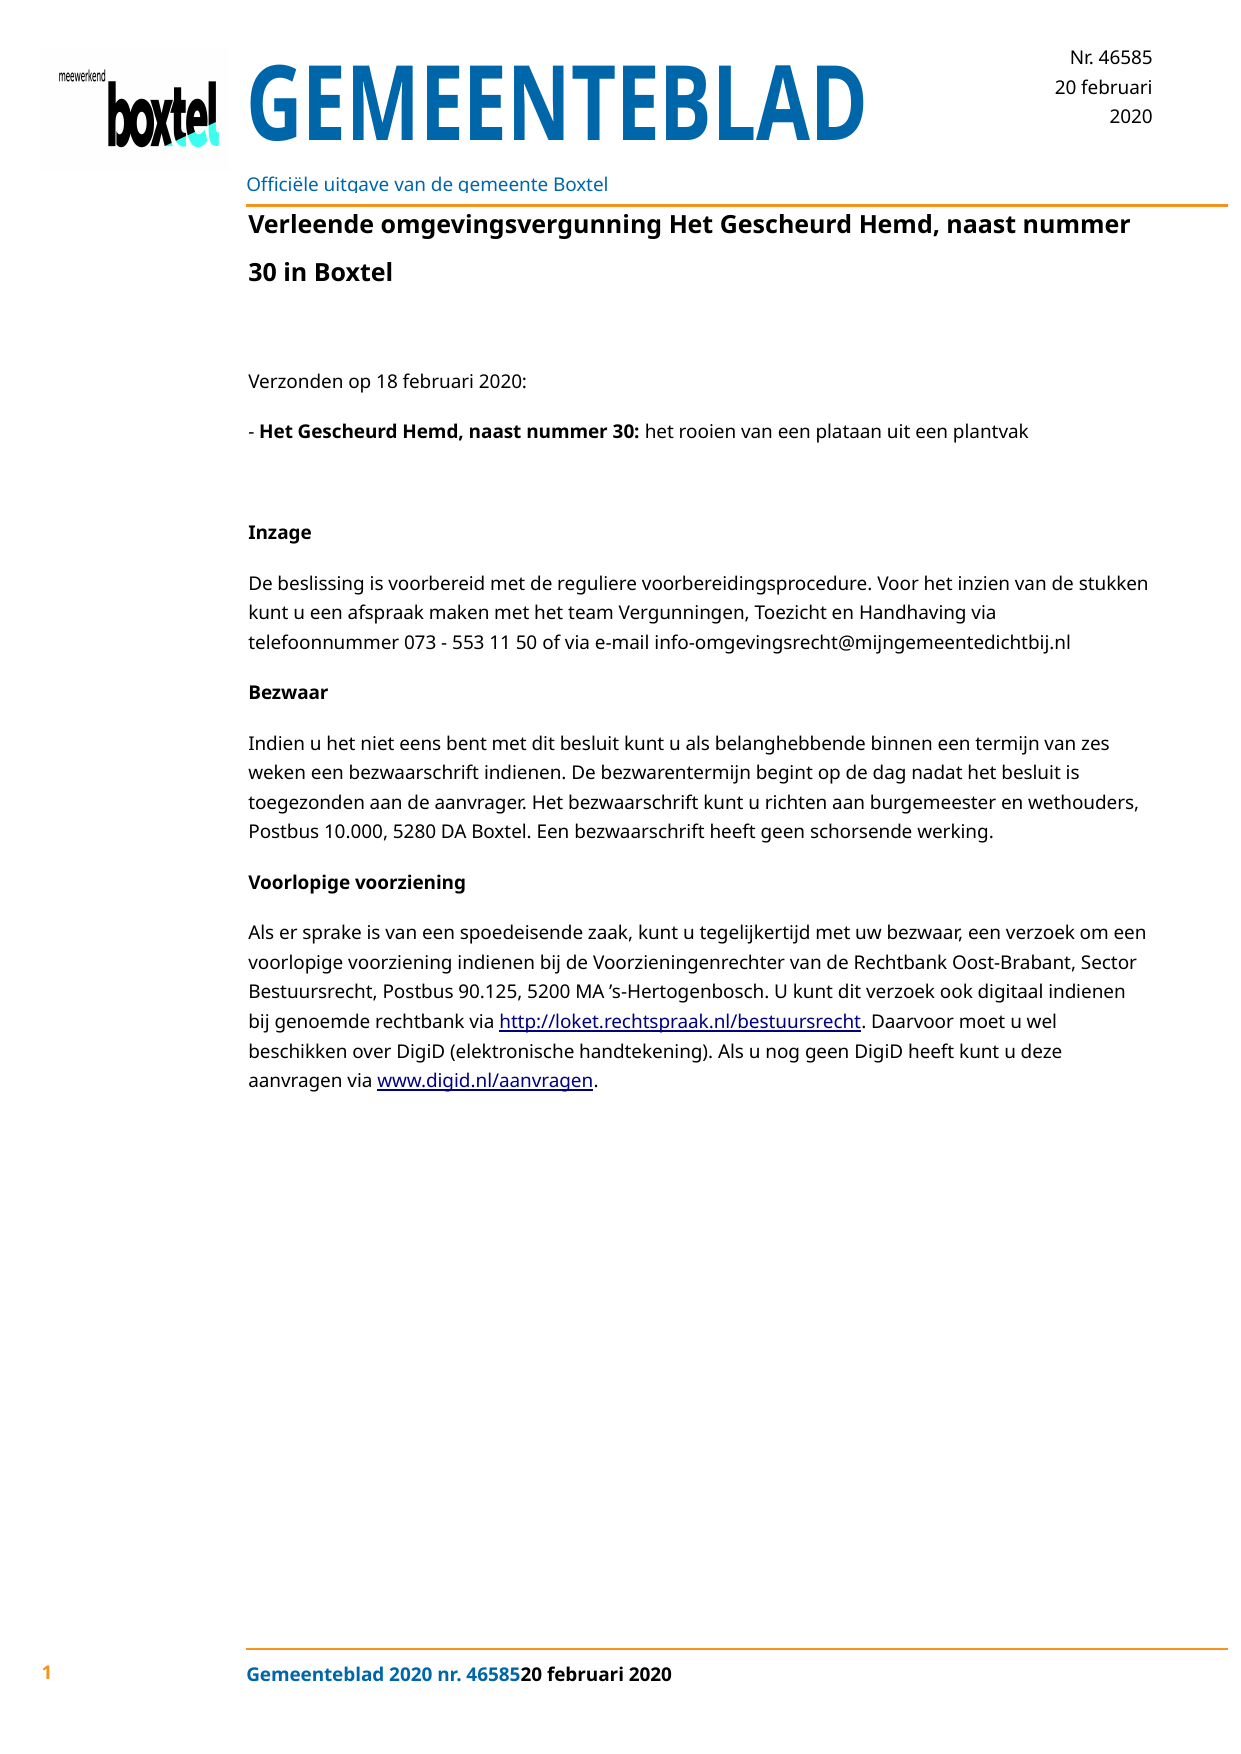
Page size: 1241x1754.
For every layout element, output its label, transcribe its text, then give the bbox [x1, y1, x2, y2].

text Verzonden op 18 februari 2020: [248, 368, 1152, 394]
text Indien u het niet eens bent met dit besluit kunt u als belanghebbende binnen een termijn van zes weken een bezwaarschrift indienen. De bezwarentermijn begint op de dag nadat het besluit is toegezonden aan de aanvrager. Het bezwaarschrift kunt u richten aan burgemeester en wethouders, Postbus 10.000, 5280 DA Boxtel. Een bezwaarschrift heeft geen schorsende werking. [248, 730, 1152, 844]
picture [41, 47, 231, 172]
text - Het Gescheurd Hemd, naast nummer 30: het rooien van een plataan uit een plantvak [248, 419, 1152, 444]
text Inzage [248, 519, 1152, 545]
text Bezwaar [248, 679, 1152, 705]
text De beslissing is voorbereid met de reguliere voorbereidingsprocedure. Voor het inzien van de stukken kunt u een afspraak maken met het team Vergunningen, Toezicht en Handhaving via telefoonnummer 073 - 553 11 50 of via e-mail info-omgevingsrecht@mijngemeentedichtbij.nl [248, 570, 1152, 655]
text Voorlopige voorziening [248, 869, 1152, 895]
text Verleende omgevingsvergunning Het Gescheurd Hemd, naast nummer 30 in Boxtel [248, 207, 1152, 288]
text Als er sprake is van een spoedeisende zaak, kunt u tegelijkertijd met uw bezwaar, een verzoek om een voorlopige voorziening indienen bij de Voorzieningenrechter van de Rechtbank Oost-Brabant, Sector Bestuursrecht, Postbus 90.125, 5200 MA ’s-Hertogenbosch. U kunt dit verzoek ook digitaal indienen bij genoemde rechtbank via http://loket.rechtspraak.nl/bestuursrecht. Daarvoor moet u wel beschikken over DigiD (elektronische handtekening). Als u nog geen DigiD heeft kunt u deze aanvragen via www.digid.nl/aanvragen. [248, 919, 1152, 1093]
